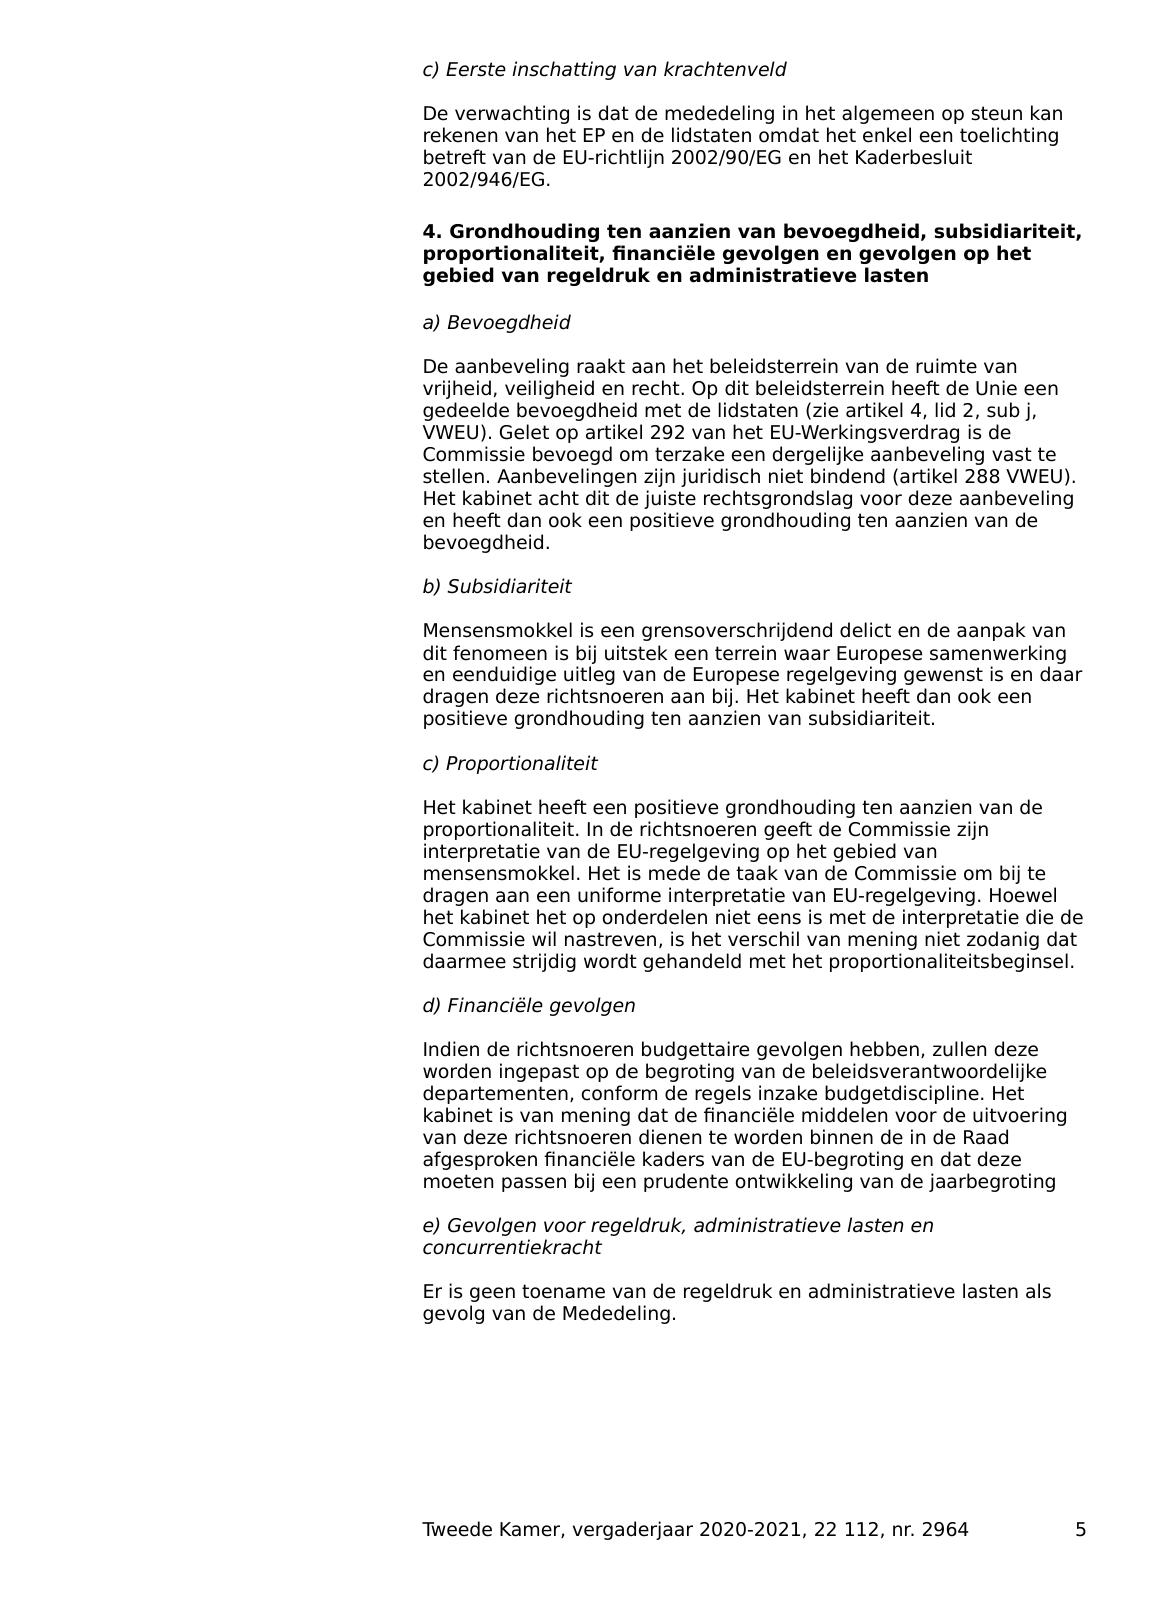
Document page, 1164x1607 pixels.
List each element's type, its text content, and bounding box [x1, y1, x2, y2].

subtitle 4. Grondhouding ten aanzien van bevoegdheid, subsidiariteit, proportionaliteit, financiële gevolgen en gevolgen op het gebied van regeldruk en administratieve lasten [422, 221, 1087, 287]
subtitle e) Gevolgen voor regeldruk, administratieve lasten en concurrentiekracht [422, 1215, 1087, 1259]
text Indien de richtsnoeren budgettaire gevolgen hebben, zullen deze worden ingepast op de begroting van de beleidsverantwoordelijke departementen, conform de regels inzake budgetdiscipline. Het kabinet is van mening dat de financiële middelen voor de uitvoering van deze richtsnoeren dienen te worden binnen de in de Raad afgesproken financiële kaders van de EU-begroting en dat deze moeten passen bij een prudente ontwikkeling van de jaarbegroting [422, 1039, 1087, 1193]
text Mensensmokkel is een grensoverschrijdend delict en de aanpak van dit fenomeen is bij uitstek een terrein waar Europese samenwerking en eenduidige uitleg van de Europese regelgeving gewenst is en daar dragen deze richtsnoeren aan bij. Het kabinet heeft dan ook een positieve grondhouding ten aanzien van subsidiariteit. [422, 620, 1087, 730]
text De verwachting is dat de mededeling in het algemeen op steun kan rekenen van het EP en de lidstaten omdat het enkel een toelichting betreft van de EU-richtlijn 2002/90/EG en het Kaderbesluit 2002/946/EG. [422, 103, 1087, 191]
subtitle c) Proportionaliteit [422, 752, 1087, 774]
subtitle c) Eerste inschatting van krachtenveld [422, 59, 1087, 81]
text Het kabinet heeft een positieve grondhouding ten aanzien van de proportionaliteit. In de richtsnoeren geeft de Commissie zijn interpretatie van de EU-regelgeving op het gebied van mensensmokkel. Het is mede de taak van de Commissie om bij te dragen aan een uniforme interpretatie van EU-regelgeving. Hoewel het kabinet het op onderdelen niet eens is met de interpretatie die de Commissie wil nastreven, is het verschil van mening niet zodanig dat daarmee strijdig wordt gehandeld met het proportionaliteitsbeginsel. [422, 797, 1087, 972]
subtitle d) Financiële gevolgen [422, 995, 1087, 1017]
text Er is geen toename van de regeldruk en administratieve lasten als gevolg van de Mededeling. [422, 1281, 1087, 1325]
subtitle b) Subsidiariteit [422, 576, 1087, 598]
subtitle a) Bevoegdheid [422, 312, 1087, 334]
text De aanbeveling raakt aan het beleidsterrein van de ruimte van vrijheid, veiligheid en recht. Op dit beleidsterrein heeft de Unie een gedeelde bevoegdheid met de lidstaten (zie artikel 4, lid 2, sub j, VWEU). Gelet op artikel 292 van het EU-Werkingsverdrag is de Commissie bevoegd om terzake een dergelijke aanbeveling vast te stellen. Aanbevelingen zijn juridisch niet bindend (artikel 288 VWEU). Het kabinet acht dit de juiste rechtsgrondslag voor deze aanbeveling en heeft dan ook een positieve grondhouding ten aanzien van de bevoegdheid. [422, 356, 1087, 554]
